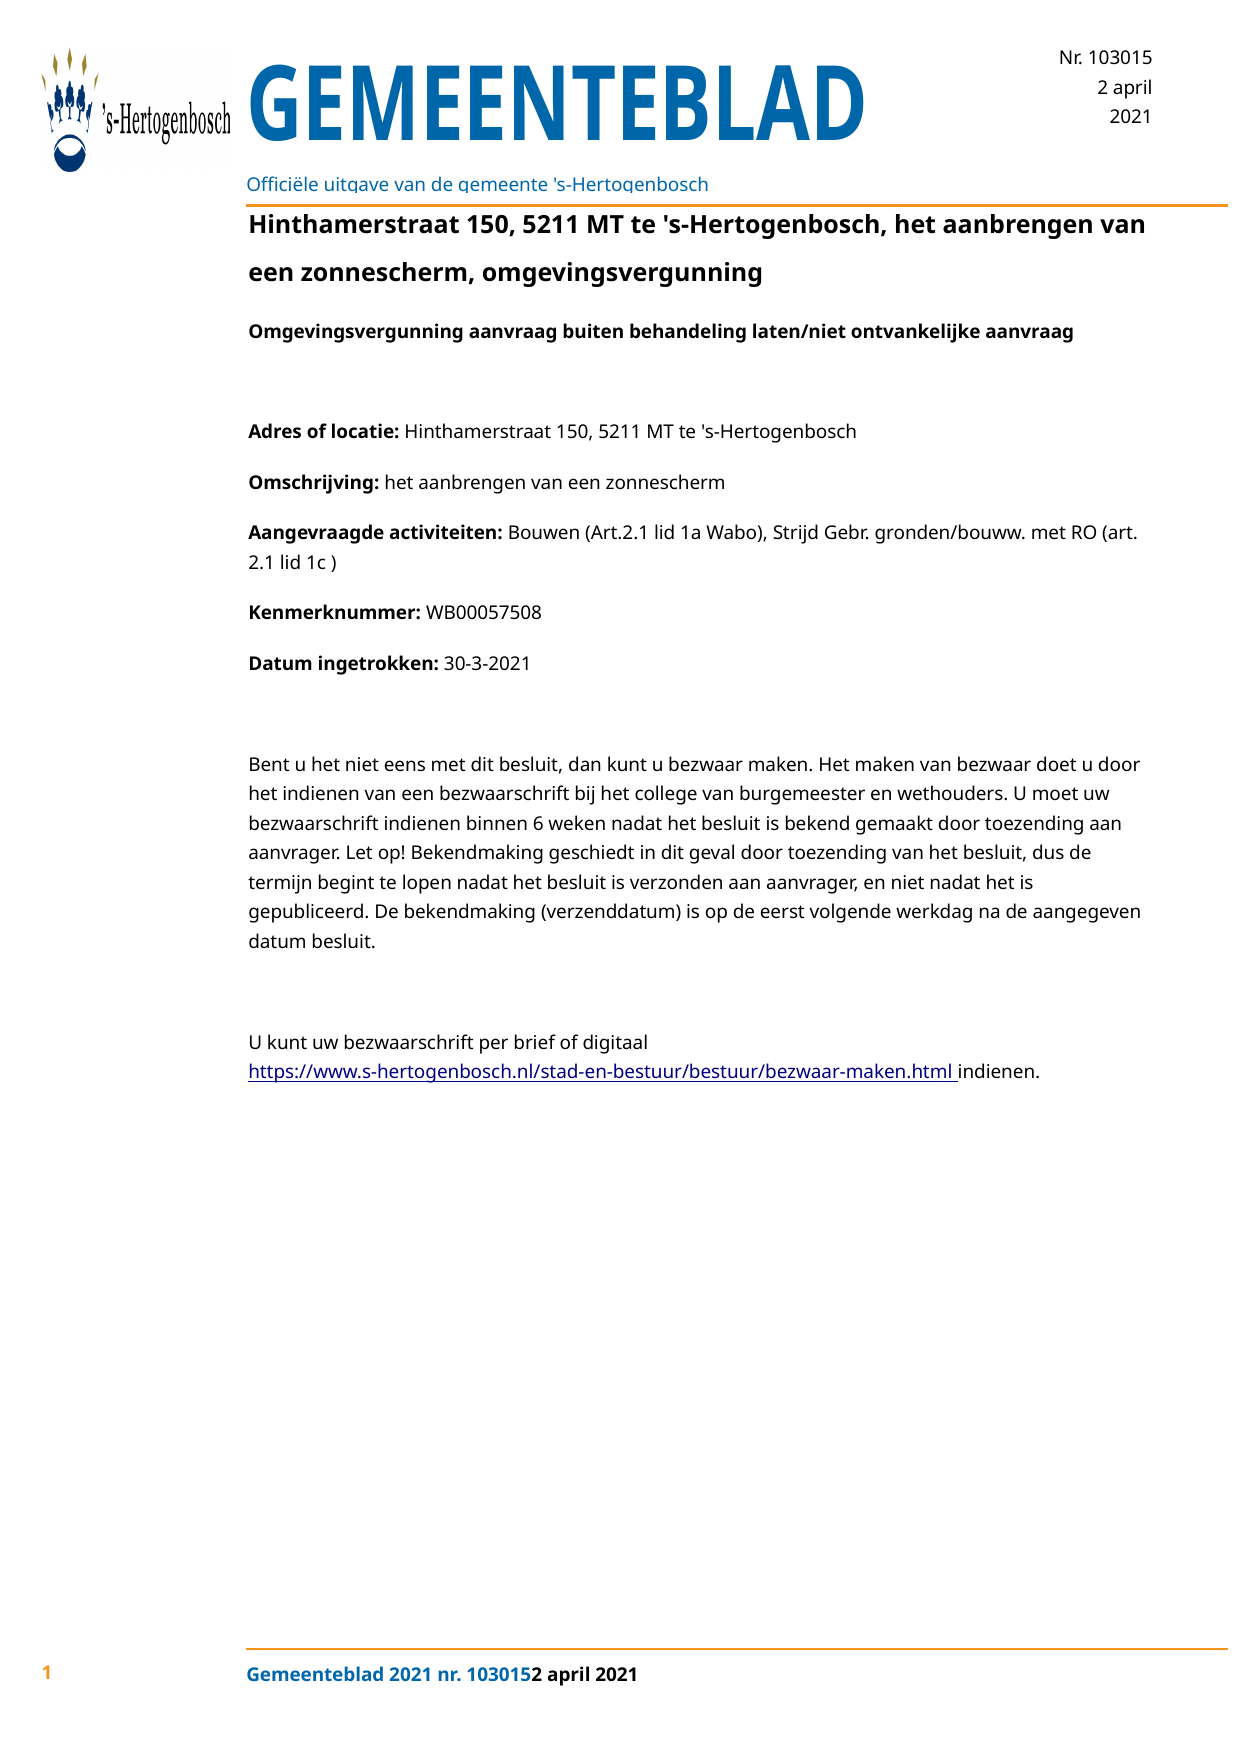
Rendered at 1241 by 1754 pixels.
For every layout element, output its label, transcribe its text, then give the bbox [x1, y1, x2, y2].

text Kenmerknummer: WB00057508 [248, 599, 1152, 625]
text Omschrijving: het aanbrengen van een zonnescherm [248, 469, 1152, 495]
picture [41, 47, 231, 172]
text Adres of locatie: Hinthamerstraat 150, 5211 MT te 's-Hertogenbosch [248, 419, 1152, 444]
text Hinthamerstraat 150, 5211 MT te 's-Hertogenbosch, het aanbrengen van een zonnescherm, omgevingsvergunning [248, 207, 1152, 288]
text Bent u het niet eens met dit besluit, dan kunt u bezwaar maken. Het maken van bezwaar doet u door het indienen van een bezwaarschrift bij het college van burgemeester en wethouders. U moet uw bezwaarschrift indienen binnen 6 weken nadat het besluit is bekend gemaakt door toezending aan aanvrager. Let op! Bekendmaking geschiedt in dit geval door toezending van het besluit, dus de termijn begint te lopen nadat het besluit is verzonden aan aanvrager, en niet nadat het is gepubliceerd. De bekendmaking (verzenddatum) is op de eerst volgende werkdag na de aangegeven datum besluit. [248, 751, 1152, 954]
text Omgevingsvergunning aanvraag buiten behandeling laten/niet ontvankelijke aanvraag [248, 318, 1152, 344]
text Aangevraagde activiteiten: Bouwen (Art.2.1 lid 1a Wabo), Strijd Gebr. gronden/bouww. met RO (art. 2.1 lid 1c ) [248, 519, 1152, 575]
text Datum ingetrokken: 30-3-2021 [248, 650, 1152, 676]
text U kunt uw bezwaarschrift per brief of digitaal https://www.s-hertogenbosch.nl/stad-en-bestuur/bestuur/bezwaar-maken.html indienen. [248, 1029, 1152, 1084]
